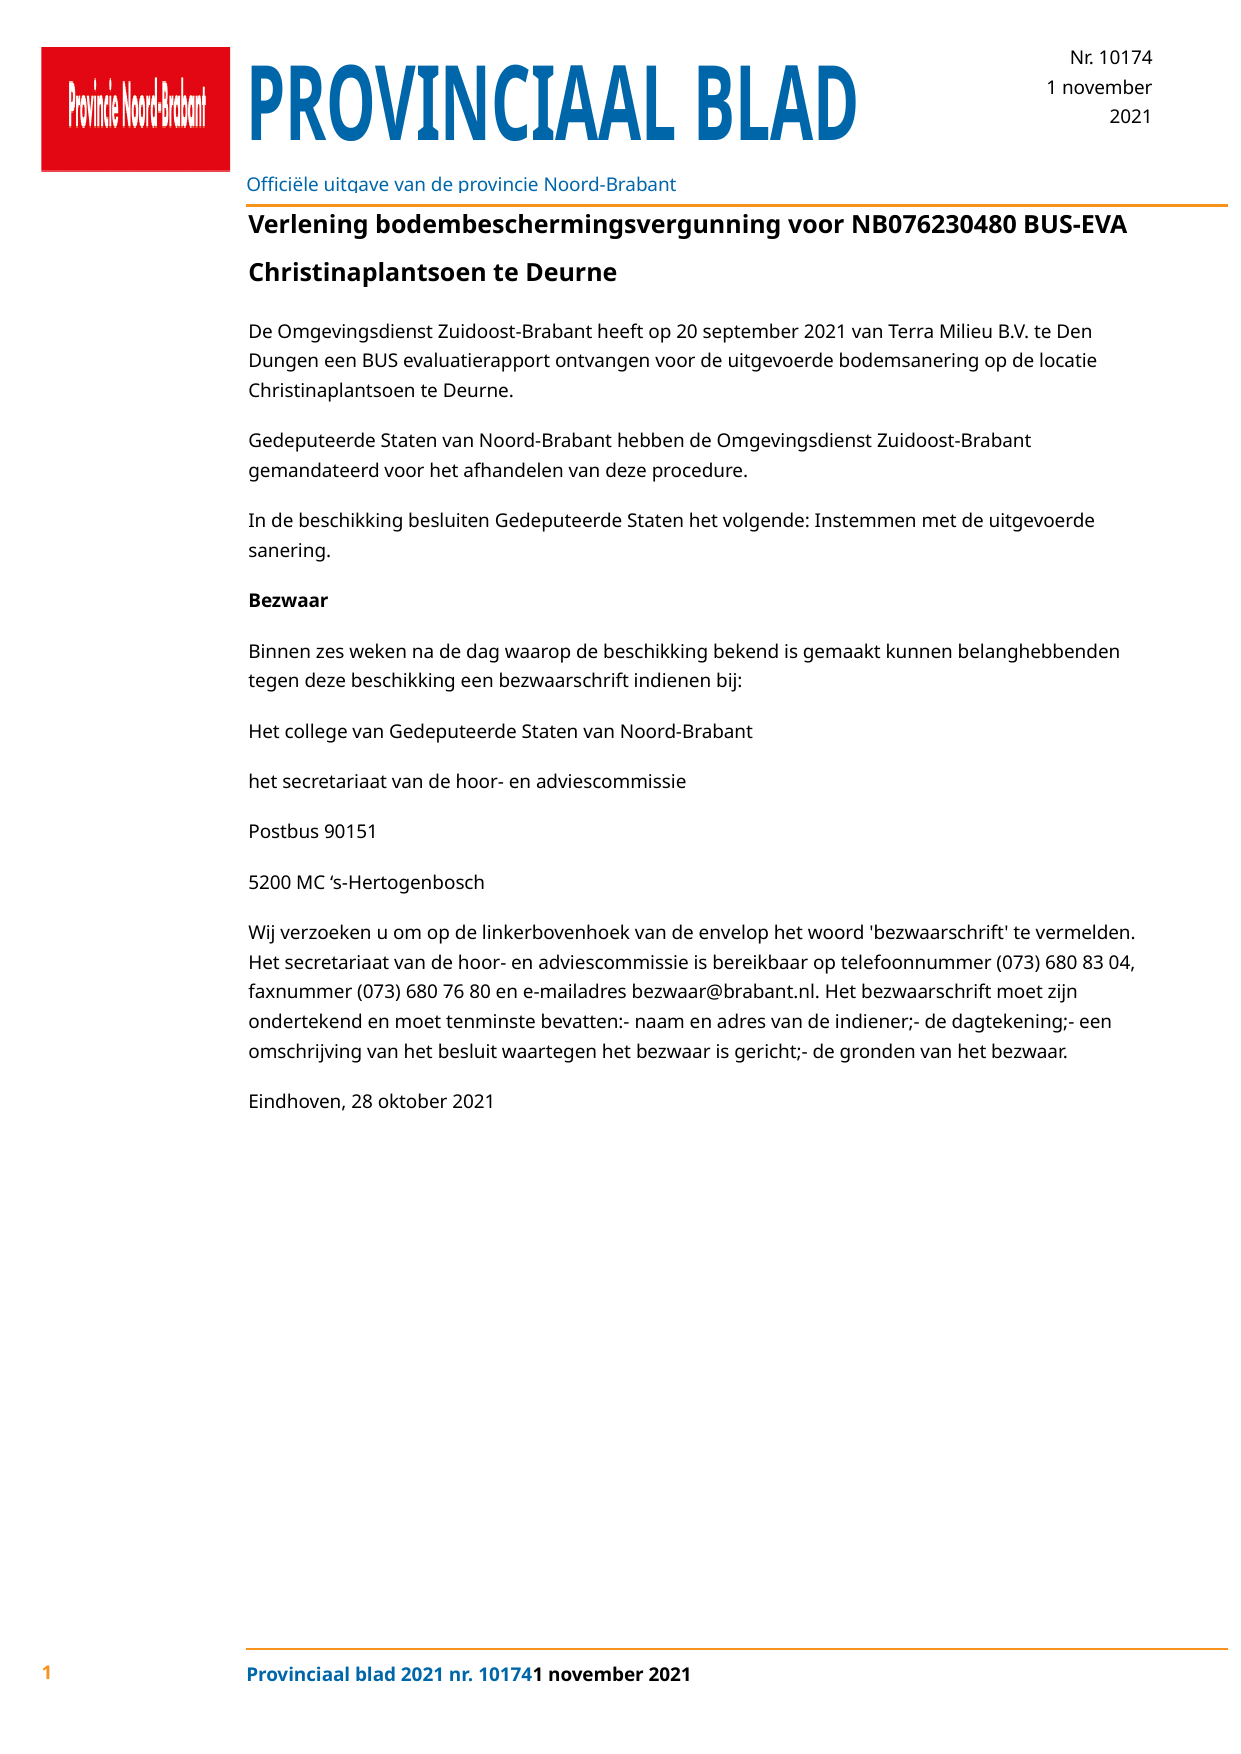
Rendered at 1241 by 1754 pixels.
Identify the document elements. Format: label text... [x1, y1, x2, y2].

text Bezwaar [248, 587, 1152, 613]
text Wij verzoeken u om op de linkerbovenhoek van de envelop het woord 'bezwaarschrift' te vermelden. Het secretariaat van de hoor- en adviescommissie is bereikbaar op telefoonnummer (073) 680 83 04, faxnummer (073) 680 76 80 en e-mailadres bezwaar@brabant.nl. Het bezwaarschrift moet zijn ondertekend en moet tenminste bevatten:- naam en adres van de indiener;- de dagtekening;- een omschrijving van het besluit waartegen het bezwaar is gericht;- de gronden van het bezwaar. [248, 919, 1152, 1064]
text Eindhoven, 28 oktober 2021 [248, 1088, 1152, 1114]
text In de beschikking besluiten Gedeputeerde Staten het volgende: Instemmen met de uitgevoerde sanering. [248, 507, 1152, 563]
text Postbus 90151 [248, 819, 1152, 844]
text Gedeputeerde Staten van Noord-Brabant hebben de Omgevingsdienst Zuidoost-Brabant gemandateerd voor het afhandelen van deze procedure. [248, 427, 1152, 483]
text De Omgevingsdienst Zuidoost-Brabant heeft op 20 september 2021 van Terra Milieu B.V. te Den Dungen een BUS evaluatierapport ontvangen voor de uitgevoerde bodemsanering op de locatie Christinaplantsoen te Deurne. [248, 318, 1152, 403]
picture [41, 47, 231, 172]
text 5200 MC ‘s-Hertogenbosch [248, 869, 1152, 895]
text Het college van Gedeputeerde Staten van Noord-Brabant [248, 718, 1152, 744]
text Binnen zes weken na de dag waarop de beschikking bekend is gemaakt kunnen belanghebbenden tegen deze beschikking een bezwaarschrift indienen bij: [248, 638, 1152, 693]
text het secretariaat van de hoor- en adviescommissie [248, 768, 1152, 794]
text Verlening bodembeschermingsvergunning voor NB076230480 BUS-EVA Christinaplantsoen te Deurne [248, 207, 1152, 288]
